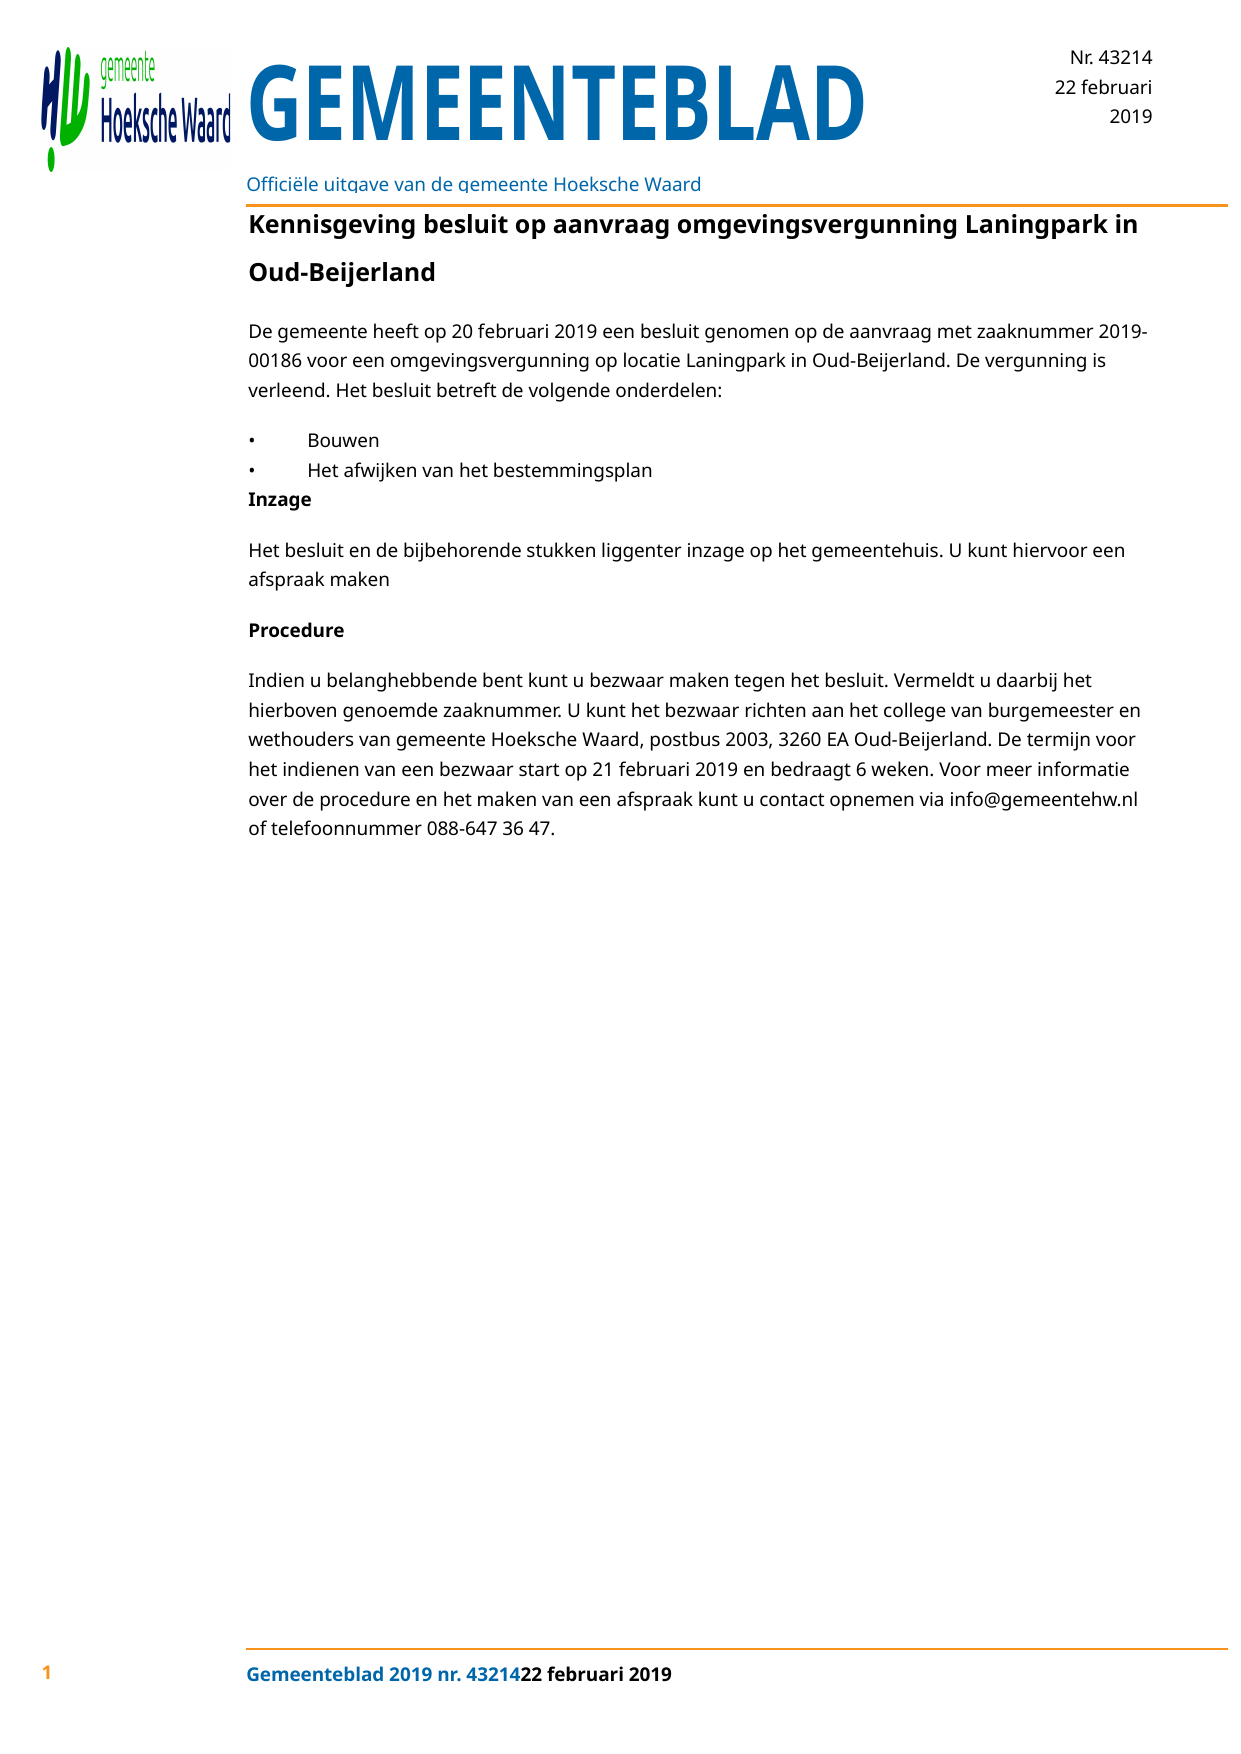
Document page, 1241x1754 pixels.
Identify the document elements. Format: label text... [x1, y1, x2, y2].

list Het afwijken van het bestemmingsplan [248, 457, 1152, 483]
text De gemeente heeft op 20 februari 2019 een besluit genomen op de aanvraag met zaaknummer 2019-00186 voor een omgevingsvergunning op locatie Laningpark in Oud-Beijerland. De vergunning is verleend. Het besluit betreft de volgende onderdelen: [248, 318, 1152, 403]
text Kennisgeving besluit op aanvraag omgevingsvergunning Laningpark in Oud-Beijerland [248, 207, 1152, 288]
text Het besluit en de bijbehorende stukken liggenter inzage op het gemeentehuis. U kunt hiervoor een afspraak maken [248, 537, 1152, 592]
text Procedure [248, 617, 1152, 643]
text Inzage [248, 487, 1152, 512]
list Bouwen [248, 427, 1152, 453]
text Indien u belanghebbende bent kunt u bezwaar maken tegen het besluit. Vermeldt u daarbij het hierboven genoemde zaaknummer. U kunt het bezwaar richten aan het college van burgemeester en wethouders van gemeente Hoeksche Waard, postbus 2003, 3260 EA Oud-Beijerland. De termijn voor het indienen van een bezwaar start op 21 februari 2019 en bedraagt 6 weken. Voor meer informatie over de procedure en het maken van een afspraak kunt u contact opnemen via info@gemeentehw.nl of telefoonnummer 088-647 36 47. [248, 667, 1152, 841]
picture [41, 47, 231, 172]
